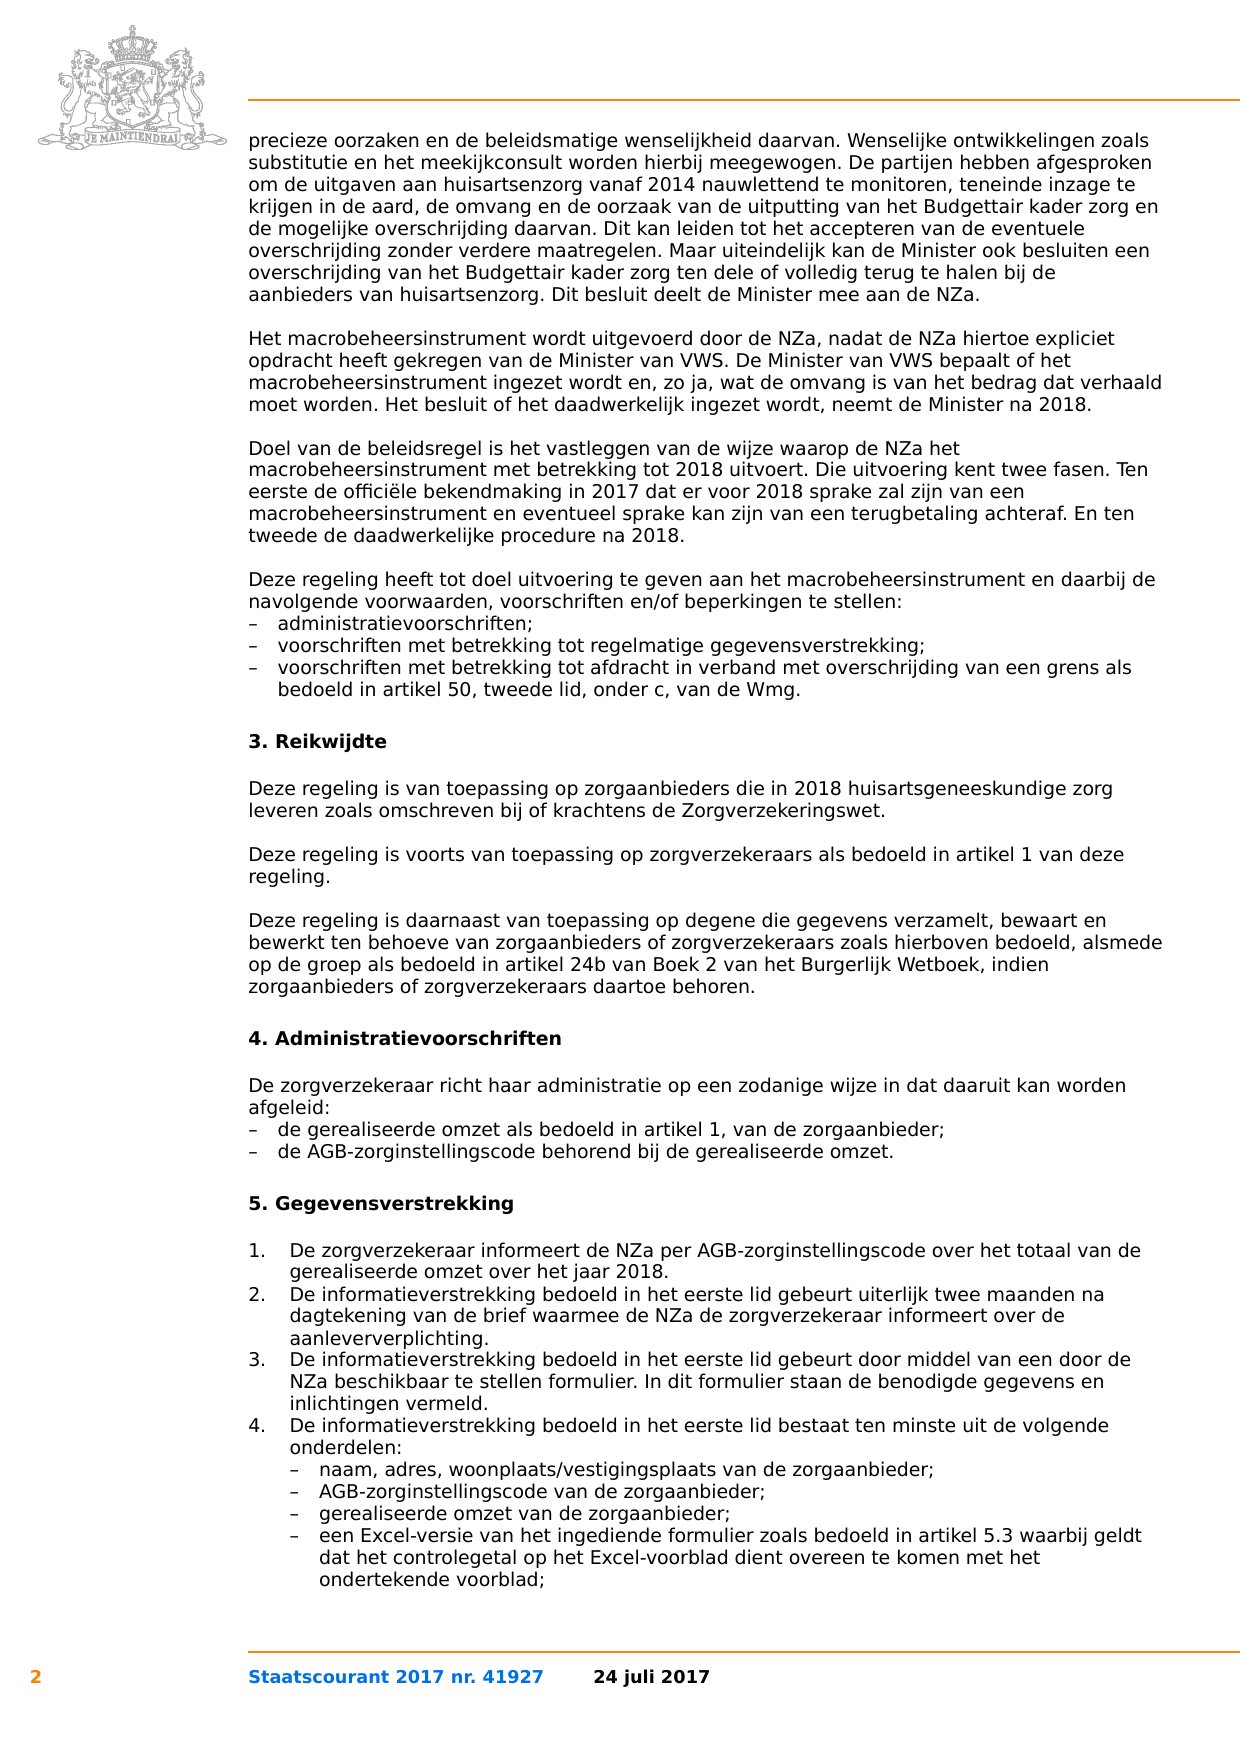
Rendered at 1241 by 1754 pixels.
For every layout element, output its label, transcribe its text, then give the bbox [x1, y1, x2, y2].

text Deze regeling is voorts van toepassing op zorgverzekeraars als bedoeld in artikel 1 van deze regeling. [248, 844, 1163, 888]
text precieze oorzaken en de beleidsmatige wenselijkheid daarvan. Wenselijke ontwikkelingen zoals substitutie en het meekijkconsult worden hierbij meegewogen. De partijen hebben afgesproken om de uitgaven aan huisartsenzorg vanaf 2014 nauwlettend te monitoren, teneinde inzage te krijgen in de aard, de omvang en de oorzaak van de uitputting van het Budgettair kader zorg en de mogelijke overschrijding daarvan. Dit kan leiden tot het accepteren van de eventuele overschrijding zonder verdere maatregelen. Maar uiteindelijk kan de Minister ook besluiten een overschrijding van het Budgettair kader zorg ten dele of volledig terug te halen bij de aanbieders van huisartsenzorg. Dit besluit deelt de Minister mee aan de NZa. [248, 130, 1163, 306]
text – administratievoorschriften; [248, 613, 1163, 635]
text 2. De informatieverstrekking bedoeld in het eerste lid gebeurt uiterlijk twee maanden na dagtekening van de brief waarmee de NZa de zorgverzekeraar informeert over de aanleververplichting. [248, 1283, 1163, 1349]
text – de AGB-zorginstellingscode behorend bij de gerealiseerde omzet. [248, 1141, 1163, 1162]
text Deze regeling is daarnaast van toepassing op degene die gegevens verzamelt, bewaart en bewerkt ten behoeve van zorgaanbieders of zorgverzekeraars zoals hierboven bedoeld, alsmede op de groep als bedoeld in artikel 24b van Boek 2 van het Burgerlijk Wetboek, indien zorgaanbieders of zorgverzekeraars daartoe behoren. [248, 910, 1163, 998]
text Deze regeling is van toepassing op zorgaanbieders die in 2018 huisartsgeneeskundige zorg leveren zoals omschreven bij of krachtens de Zorgverzekeringswet. [248, 778, 1163, 822]
subtitle 4. Administratievoorschriften [248, 1028, 1163, 1049]
text 3. De informatieverstrekking bedoeld in het eerste lid gebeurt door middel van een door de NZa beschikbaar te stellen formulier. In dit formulier staan de benodigde gegevens en inlichtingen vermeld. [248, 1349, 1163, 1415]
subtitle 5. Gegevensverstrekking [248, 1192, 1163, 1214]
text Deze regeling heeft tot doel uitvoering te geven aan het macrobeheersinstrument en daarbij de navolgende voorwaarden, voorschriften en/of beperkingen te stellen: [248, 569, 1163, 613]
subtitle 3. Reikwijdte [248, 731, 1163, 753]
text – gerealiseerde omzet van de zorgaanbieder; [289, 1503, 1163, 1525]
text – voorschriften met betrekking tot regelmatige gegevensverstrekking; [248, 635, 1163, 657]
text Doel van de beleidsregel is het vastleggen van de wijze waarop de NZa het macrobeheersinstrument met betrekking tot 2018 uitvoert. Die uitvoering kent twee fasen. Ten eerste de officiële bekendmaking in 2017 dat er voor 2018 sprake zal zijn van een macrobeheersinstrument en eventueel sprake kan zijn van een terugbetaling achteraf. En ten tweede de daadwerkelijke procedure na 2018. [248, 437, 1163, 547]
text Het macrobeheersinstrument wordt uitgevoerd door de NZa, nadat de NZa hiertoe expliciet opdracht heeft gekregen van de Minister van VWS. De Minister van VWS bepaalt of het macrobeheersinstrument ingezet wordt en, zo ja, wat de omvang is van het bedrag dat verhaald moet worden. Het besluit of het daadwerkelijk ingezet wordt, neemt de Minister na 2018. [248, 328, 1163, 416]
text – voorschriften met betrekking tot afdracht in verband met overschrijding van een grens als bedoeld in artikel 50, tweede lid, onder c, van de Wmg. [248, 657, 1163, 701]
text 1. De zorgverzekeraar informeert de NZa per AGB-zorginstellingscode over het totaal van de gerealiseerde omzet over het jaar 2018. [248, 1239, 1163, 1283]
picture [38, 25, 227, 150]
text – de gerealiseerde omzet als bedoeld in artikel 1, van de zorgaanbieder; [248, 1118, 1163, 1141]
text De zorgverzekeraar richt haar administratie op een zodanige wijze in dat daaruit kan worden afgeleid: [248, 1074, 1163, 1118]
text – AGB-zorginstellingscode van de zorgaanbieder; [289, 1481, 1163, 1503]
text – een Excel-versie van het ingediende formulier zoals bedoeld in artikel 5.3 waarbij geldt dat het controlegetal op het Excel-voorblad dient overeen te komen met het ondertekende voorblad; [289, 1525, 1163, 1591]
text – naam, adres, woonplaats/vestigingsplaats van de zorgaanbieder; [289, 1459, 1163, 1481]
text 4. De informatieverstrekking bedoeld in het eerste lid bestaat ten minste uit de volgende onderdelen: [248, 1415, 1163, 1459]
